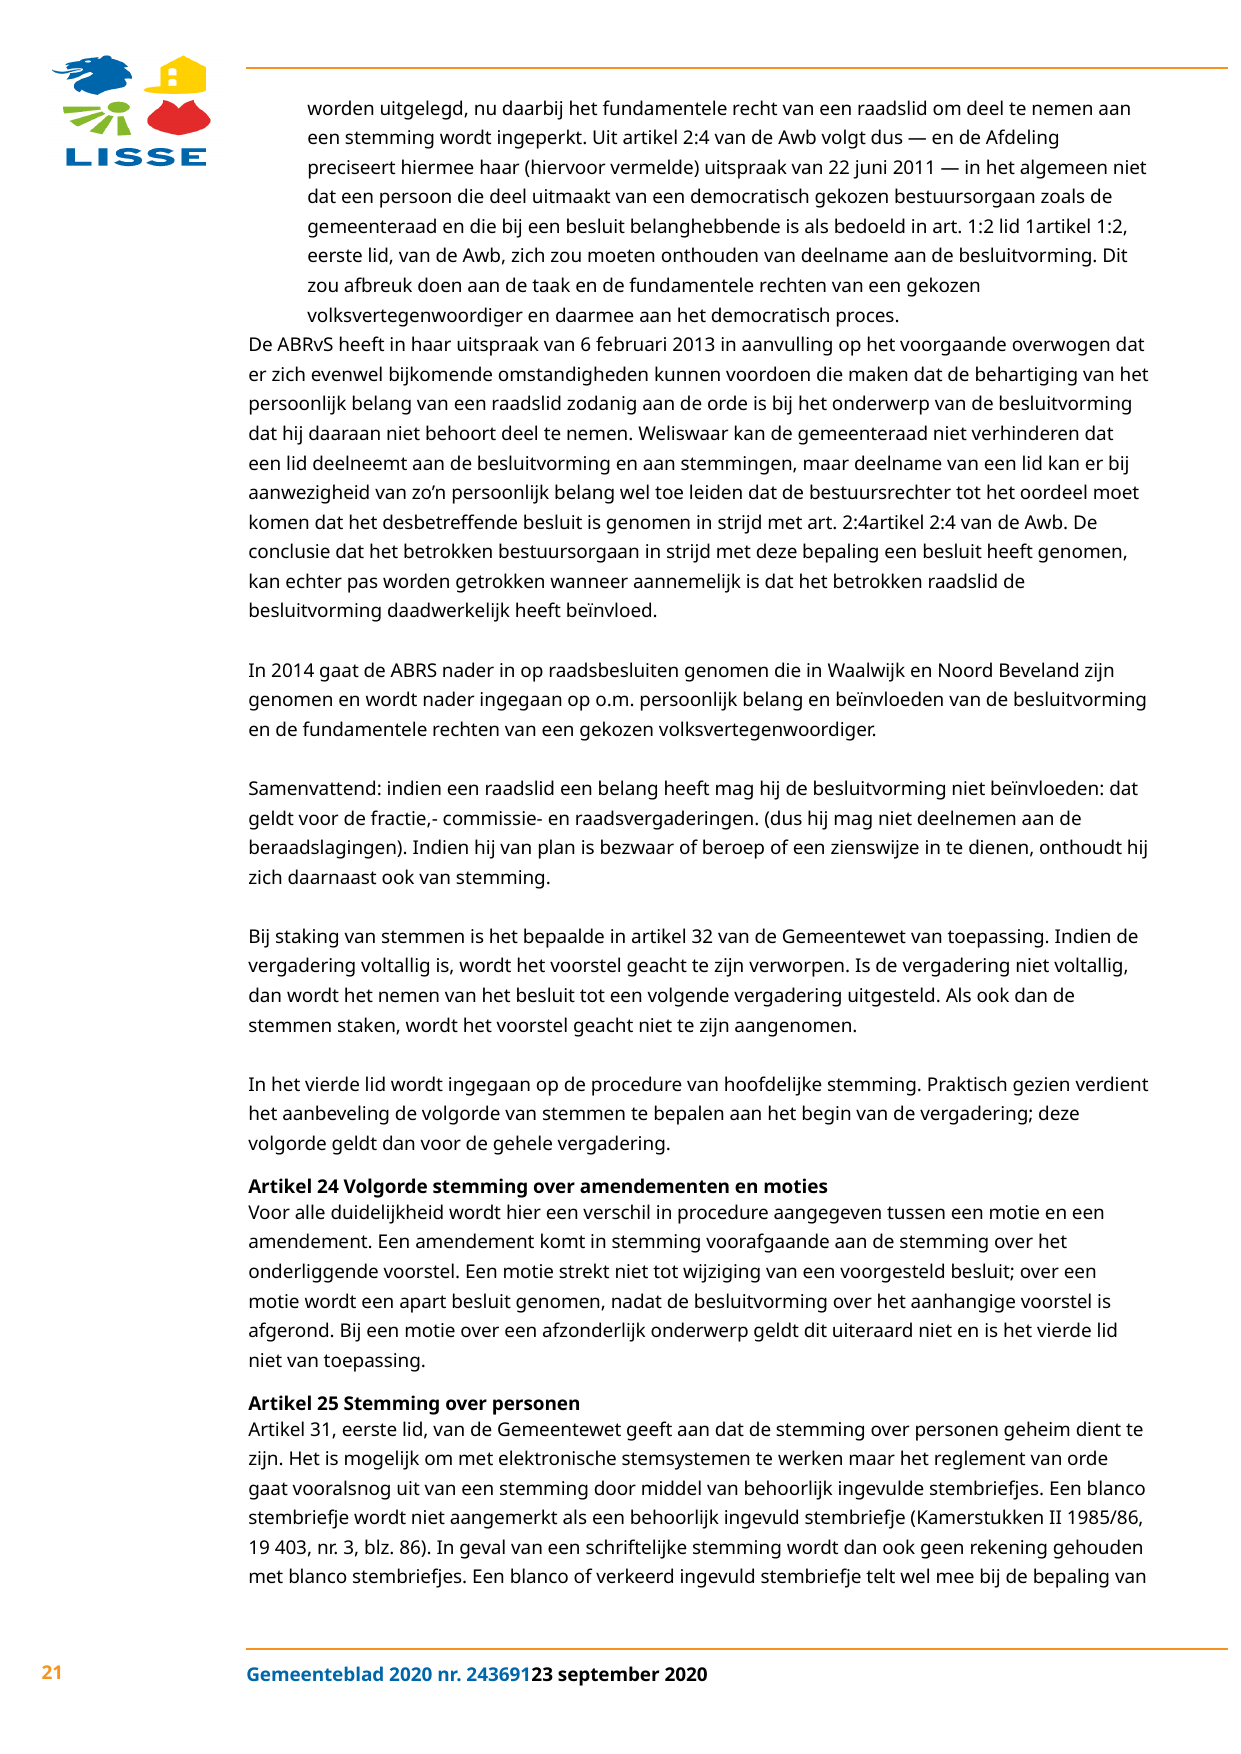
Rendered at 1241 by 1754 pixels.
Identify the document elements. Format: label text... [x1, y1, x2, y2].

text Artikel 31, eerste lid, van de Gemeentewet geeft aan dat de stemming over personen geheim dient te zijn. Het is mogelijk om met elektronische stemsystemen te werken maar het reglement van orde gaat vooralsnog uit van een stemming door middel van behoorlijk ingevulde stembriefjes. Een blanco stembriefje wordt niet aangemerkt als een behoorlijk ingevuld stembriefje (Kamerstukken II 1985/86, 19 403, nr. 3, blz. 86). In geval van een schriftelijke stemming wordt dan ook geen rekening gehouden met blanco stembriefjes. Een blanco of verkeerd ingevuld stembriefje telt wel mee bij de bepaling van [248, 1416, 1152, 1589]
text Bij staking van stemmen is het bepaalde in artikel 32 van de Gemeentewet van toepassing. Indien de vergadering voltallig is, wordt het voorstel geacht te zijn verworpen. Is de vergadering niet voltallig, dan wordt het nemen van het besluit tot een volgende vergadering uitgesteld. Als ook dan de stemmen staken, wordt het voorstel geacht niet te zijn aangenomen. [248, 923, 1152, 1038]
text Voor alle duidelijkheid wordt hier een verschil in procedure aangegeven tussen een motie en een amendement. Een amendement komt in stemming voorafgaande aan de stemming over het onderliggende voorstel. Een motie strekt niet tot wijziging van een voorgesteld besluit; over een motie wordt een apart besluit genomen, nadat de besluitvorming over het aanhangige voorstel is afgerond. Bij een motie over een afzonderlijk onderwerp geldt dit uiteraard niet en is het vierde lid niet van toepassing. [248, 1199, 1152, 1373]
list worden uitgelegd, nu daarbij het fundamentele recht van een raadslid om deel te nemen aan een stemming wordt ingeperkt. Uit artikel 2:4 van de Awb volgt dus — en de Afdeling preciseert hiermee haar (hiervoor vermelde) uitspraak van 22 juni 2011 — in het algemeen niet dat een persoon die deel uitmaakt van een democratisch gekozen bestuursorgaan zoals de gemeenteraad en die bij een besluit belanghebbende is als bedoeld in art. 1:2 lid 1artikel 1:2, eerste lid, van de Awb, zich zou moeten onthouden van deelname aan de besluitvorming. Dit zou afbreuk doen aan de taak en de fundamentele rechten van een gekozen volksvertegenwoordiger en daarmee aan het democratisch proces. [248, 95, 1152, 328]
text In 2014 gaat de ABRS nader in op raadsbesluiten genomen die in Waalwijk en Noord Beveland zijn genomen en wordt nader ingegaan op o.m. persoonlijk belang en beïnvloeden van de besluitvorming en de fundamentele rechten van een gekozen volksvertegenwoordiger. [248, 657, 1152, 742]
text Artikel 24 Volgorde stemming over amendementen en moties [248, 1173, 1152, 1199]
text Artikel 25 Stemming over personen [248, 1390, 1152, 1416]
picture [41, 47, 231, 172]
text De ABRvS heeft in haar uitspraak van 6 februari 2013 in aanvulling op het voorgaande overwogen dat er zich evenwel bijkomende omstandigheden kunnen voordoen die maken dat de behartiging van het persoonlijk belang van een raadslid zodanig aan de orde is bij het onderwerp van de besluitvorming dat hij daaraan niet behoort deel te nemen. Weliswaar kan de gemeenteraad niet verhinderen dat een lid deelneemt aan de besluitvorming en aan stemmingen, maar deelname van een lid kan er bij aanwezigheid van zo’n persoonlijk belang wel toe leiden dat de bestuursrechter tot het oordeel moet komen dat het desbetreffende besluit is genomen in strijd met art. 2:4artikel 2:4 van de Awb. De conclusie dat het betrokken bestuursorgaan in strijd met deze bepaling een besluit heeft genomen, kan echter pas worden getrokken wanneer aannemelijk is dat het betrokken raadslid de besluitvorming daadwerkelijk heeft beïnvloed. [248, 331, 1152, 623]
text Samenvattend: indien een raadslid een belang heeft mag hij de besluitvorming niet beïnvloeden: dat geldt voor de fractie,- commissie- en raadsvergaderingen. (dus hij mag niet deelnemen aan de beraadslagingen). Indien hij van plan is bezwaar of beroep of een zienswijze in te dienen, onthoudt hij zich daarnaast ook van stemming. [248, 775, 1152, 890]
text In het vierde lid wordt ingegaan op de procedure van hoofdelijke stemming. Praktisch gezien verdient het aanbeveling de volgorde van stemmen te bepalen aan het begin van de vergadering; deze volgorde geldt dan voor de gehele vergadering. [248, 1071, 1152, 1156]
